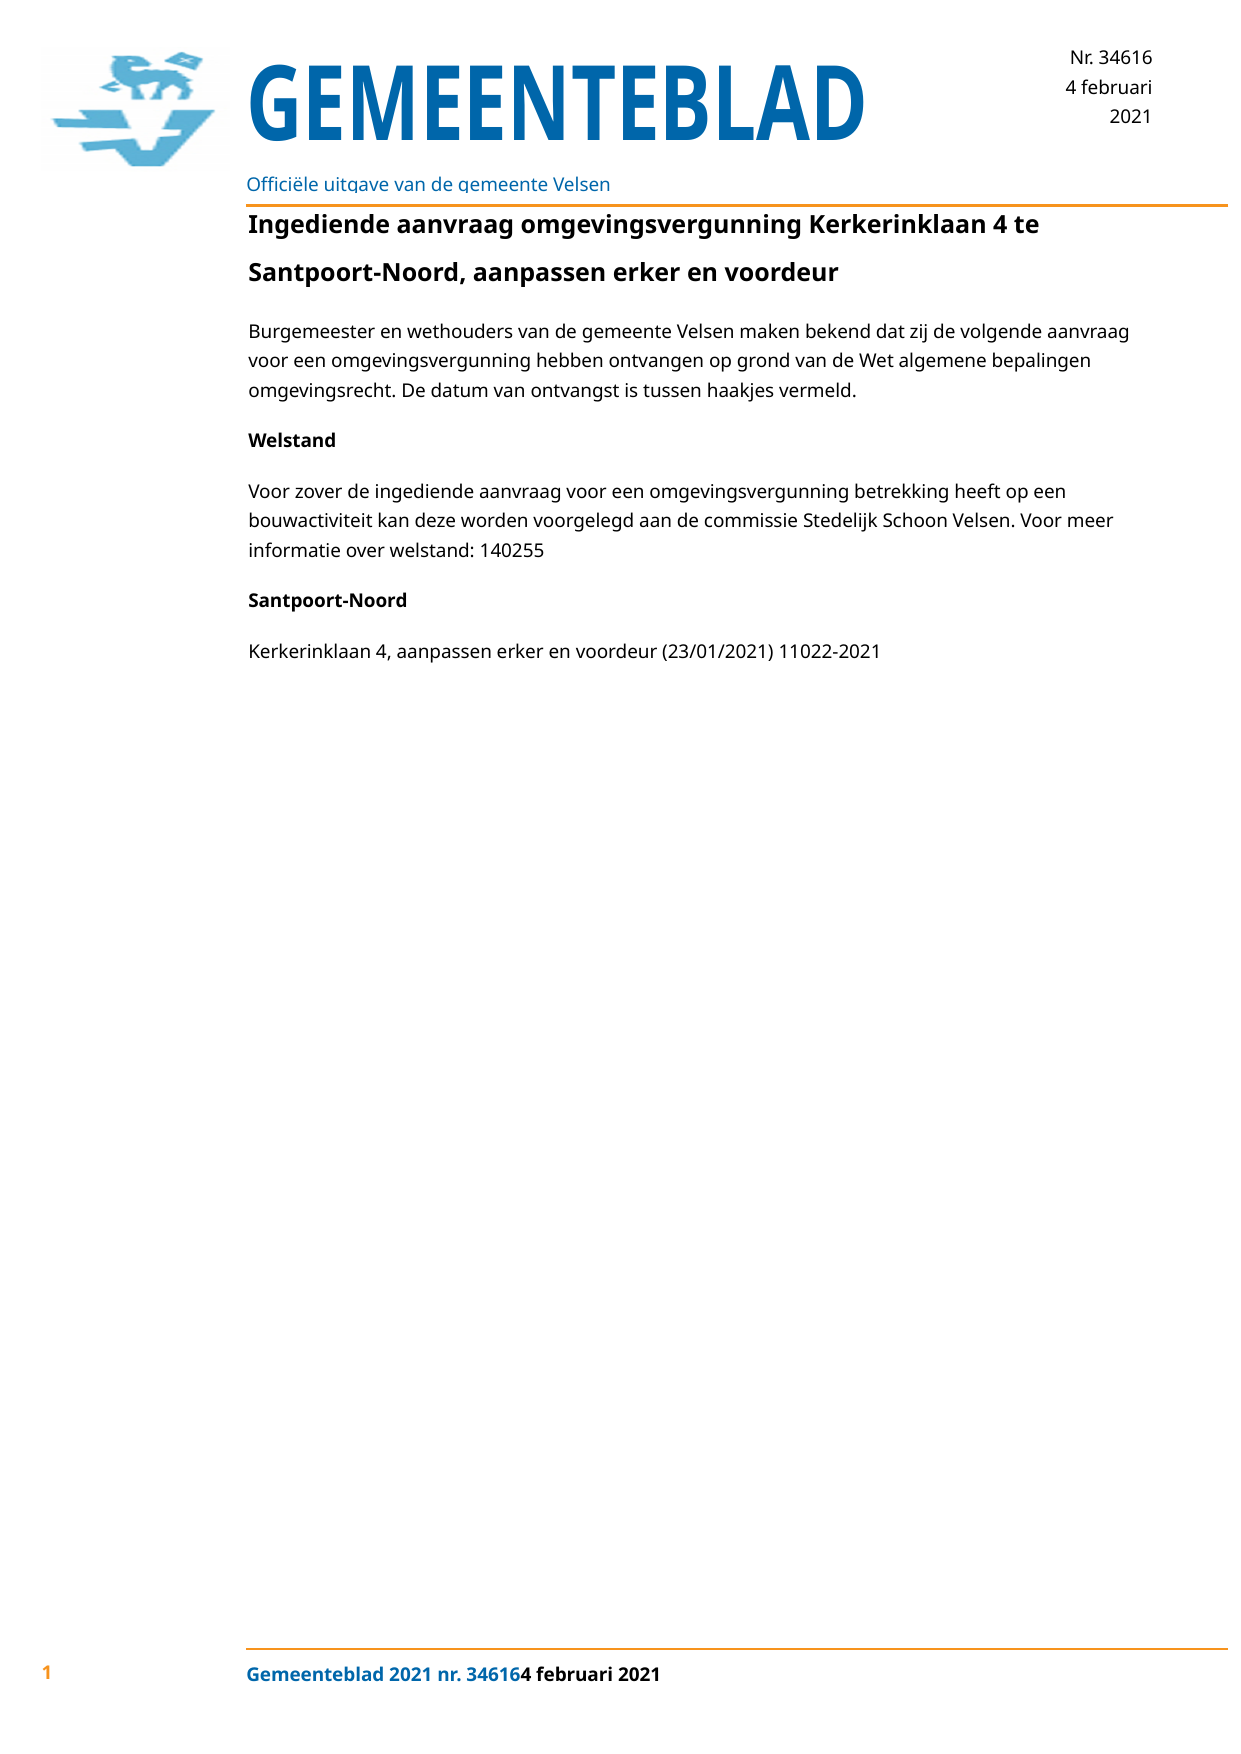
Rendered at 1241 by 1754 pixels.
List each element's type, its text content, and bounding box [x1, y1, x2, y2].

picture [41, 47, 231, 172]
text Ingediende aanvraag omgevingsvergunning Kerkerinklaan 4 te Santpoort-Noord, aanpassen erker en voordeur [248, 207, 1152, 288]
text Burgemeester en wethouders van de gemeente Velsen maken bekend dat zij de volgende aanvraag voor een omgevingsvergunning hebben ontvangen op grond van de Wet algemene bepalingen omgevingsrecht. De datum van ontvangst is tussen haakjes vermeld. [248, 318, 1152, 403]
text Kerkerinklaan 4, aanpassen erker en voordeur (23/01/2021) 11022-2021 [248, 638, 1152, 664]
text Santpoort-Noord [248, 587, 1152, 613]
text Welstand [248, 427, 1152, 453]
text Voor zover de ingediende aanvraag voor een omgevingsvergunning betrekking heeft op een bouwactiviteit kan deze worden voorgelegd aan de commissie Stedelijk Schoon Velsen. Voor meer informatie over welstand: 140255 [248, 478, 1152, 563]
